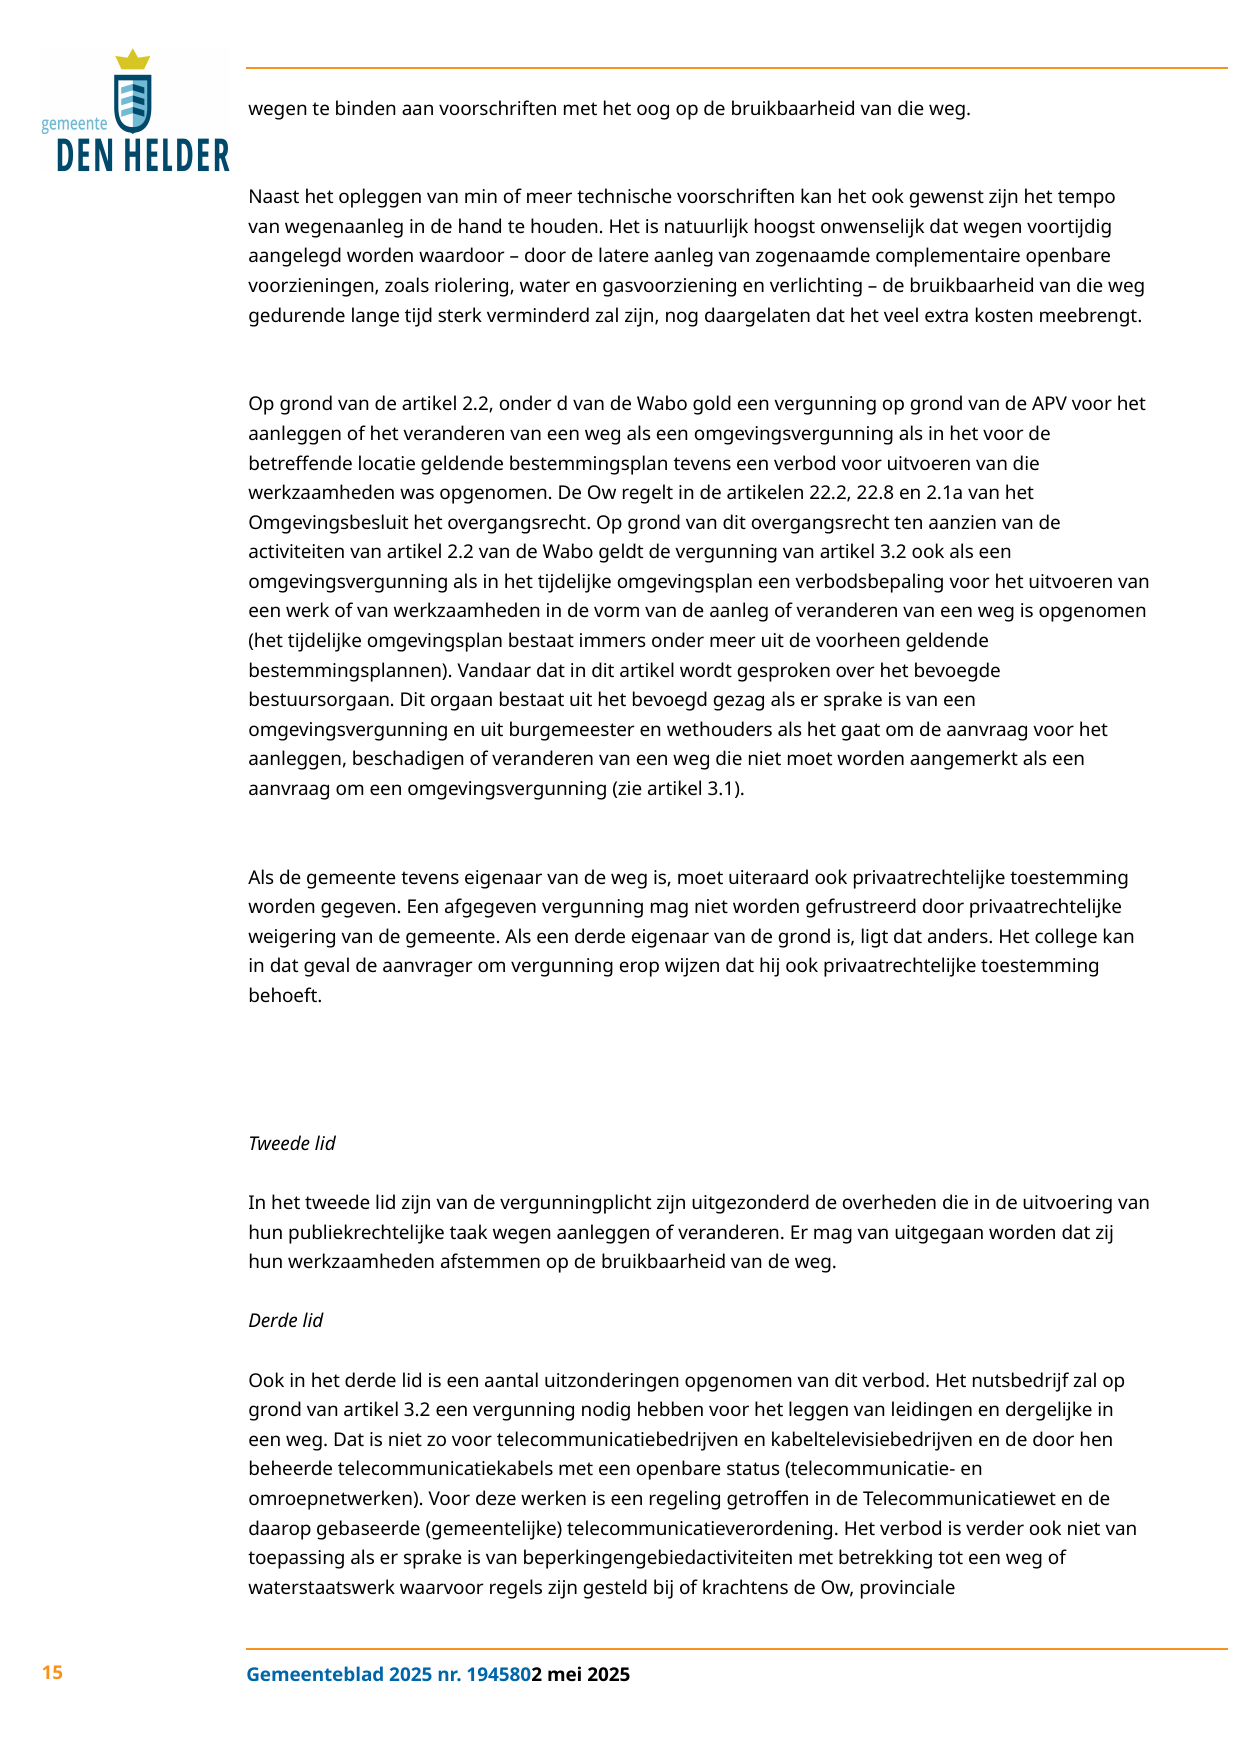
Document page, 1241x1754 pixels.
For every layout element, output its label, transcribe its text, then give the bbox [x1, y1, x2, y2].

text Als de gemeente tevens eigenaar van de weg is, moet uiteraard ook privaatrechtelijke toestemming worden gegeven. Een afgegeven vergunning mag niet worden gefrustreerd door privaatrechtelijke weigering van de gemeente. Als een derde eigenaar van de grond is, ligt dat anders. Het college kan in dat geval de aanvrager om vergunning erop wijzen dat hij ook privaatrechtelijke toestemming behoeft. [248, 864, 1152, 1008]
text Naast het opleggen van min of meer technische voorschriften kan het ook gewenst zijn het tempo van wegenaanleg in de hand te houden. Het is natuurlijk hoogst onwenselijk dat wegen voortijdig aangelegd worden waardoor – door de latere aanleg van zogenaamde complementaire openbare voorzieningen, zoals riolering, water en gasvoorziening en verlichting – de bruikbaarheid van die weg gedurende lange tijd sterk verminderd zal zijn, nog daargelaten dat het veel extra kosten meebrengt. [248, 183, 1152, 328]
picture [63, 144, 68, 165]
text wegen te binden aan voorschriften met het oog op de bruikbaarheid van die weg. [248, 95, 1152, 121]
text Op grond van de artikel 2.2, onder d van de Wabo gold een vergunning op grond van de APV voor het aanleggen of het veranderen van een weg als een omgevingsvergunning als in het voor de betreffende locatie geldende bestemmingsplan tevens een verbod voor uitvoeren van die werkzaamheden was opgenomen. De Ow regelt in de artikelen 22.2, 22.8 en 2.1a van het Omgevingsbesluit het overgangsrecht. Op grond van dit overgangsrecht ten aanzien van de activiteiten van artikel 2.2 van de Wabo geldt de vergunning van artikel 3.2 ook als een omgevingsvergunning als in het tijdelijke omgevingsplan een verbodsbepaling voor het uitvoeren van een werk of van werkzaamheden in de vorm van de aanleg of veranderen van een weg is opgenomen (het tijdelijke omgevingsplan bestaat immers onder meer uit de voorheen geldende bestemmingsplannen). Vandaar dat in dit artikel wordt gesproken over het bevoegde bestuursorgaan. Dit orgaan bestaat uit het bevoegd gezag als er sprake is van een omgevingsvergunning en uit burgemeester en wethouders als het gaat om de aanvraag voor het aanleggen, beschadigen of veranderen van een weg die niet moet worden aangemerkt als een aanvraag om een omgevingsvergunning (zie artikel 3.1). [248, 391, 1152, 801]
picture [130, 157, 135, 172]
picture [100, 154, 106, 172]
text Tweede lid [248, 1130, 1152, 1156]
text Ook in het derde lid is een aantal uitzonderingen opgenomen van dit verbod. Het nutsbedrijf zal op grond van artikel 3.2 een vergunning nodig hebben voor het leggen van leidingen en dergelijke in een weg. Dat is niet zo voor telecommunicatiebedrijven en kabeltelevisiebedrijven en de door hen beheerde telecommunicatiekabels met een openbare status (telecommunicatie- en omroepnetwerken). Voor deze werken is een regeling getroffen in de Telecommunicatiewet en de daarop gebaseerde (gemeentelijke) telecommunicatieverordening. Het verbod is verder ook niet van toepassing als er sprake is van beperkingengebiedactiviteiten met betrekking tot een weg of waterstaatswerk waarvoor regels zijn gesteld bij of krachtens de Ow, provinciale [248, 1367, 1152, 1600]
picture [41, 47, 231, 172]
text In het tweede lid zijn van de vergunningplicht zijn uitgezonderd de overheden die in de uitvoering van hun publiekrechtelijke taak wegen aanleggen of veranderen. Er mag van uitgegaan worden dat zij hun werkzaamheden afstemmen op de bruikbaarheid van de weg. [248, 1189, 1152, 1274]
text Derde lid [248, 1308, 1152, 1333]
picture [182, 144, 187, 165]
picture [220, 160, 224, 172]
